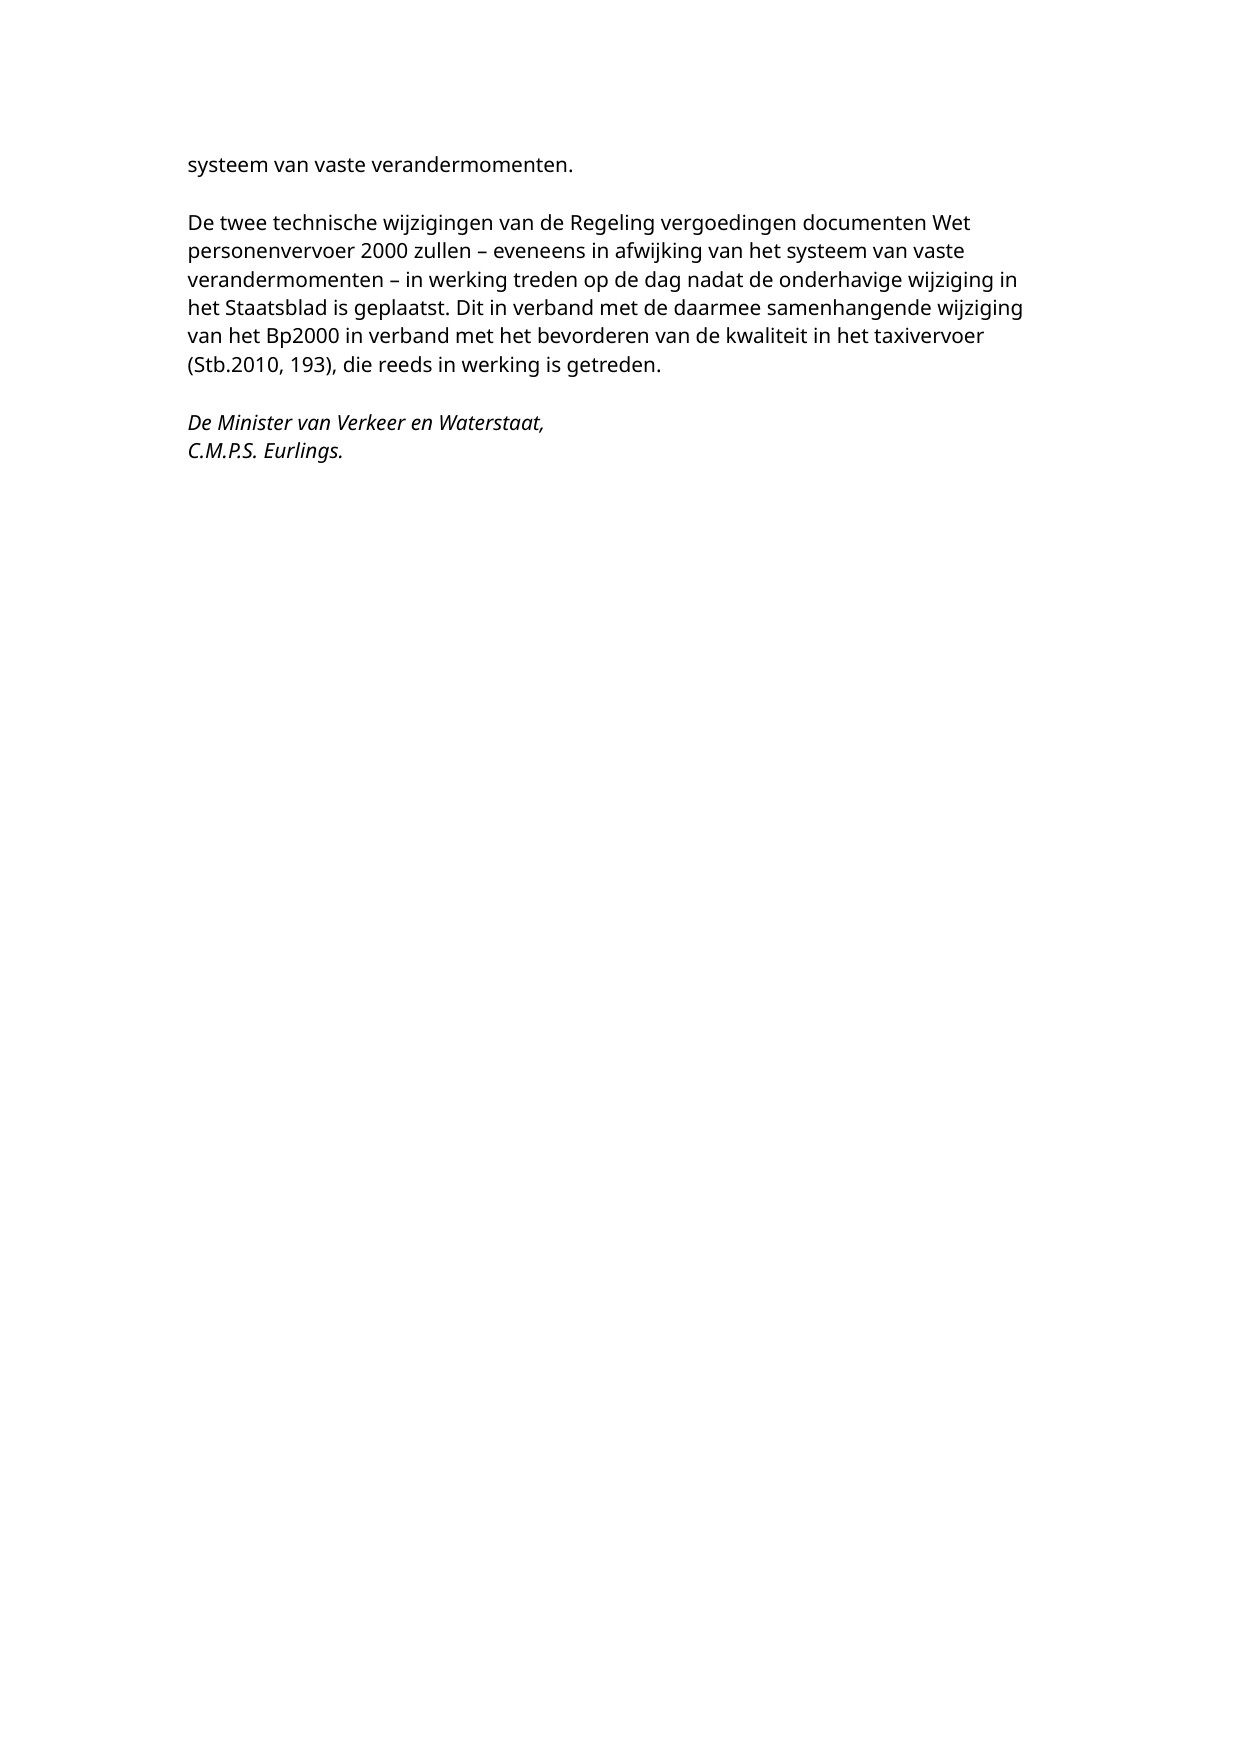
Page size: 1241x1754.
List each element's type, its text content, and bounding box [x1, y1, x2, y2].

text C.M.P.S. Eurlings. [187, 436, 1053, 465]
text De Minister van Verkeer en Waterstaat, [187, 408, 1053, 436]
text De twee technische wijzigingen van de Regeling vergoedingen documenten Wet personenvervoer 2000 zullen – eveneens in afwijking van het systeem van vaste verandermomenten – in werking treden op de dag nadat de onderhavige wijziging in het Staatsblad is geplaatst. Dit in verband met de daarmee samenhangende wijziging van het Bp2000 in verband met het bevorderen van de kwaliteit in het taxivervoer (Stb.2010, 193), die reeds in werking is getreden. [187, 208, 1053, 378]
text systeem van vaste verandermomenten. [187, 150, 1053, 178]
